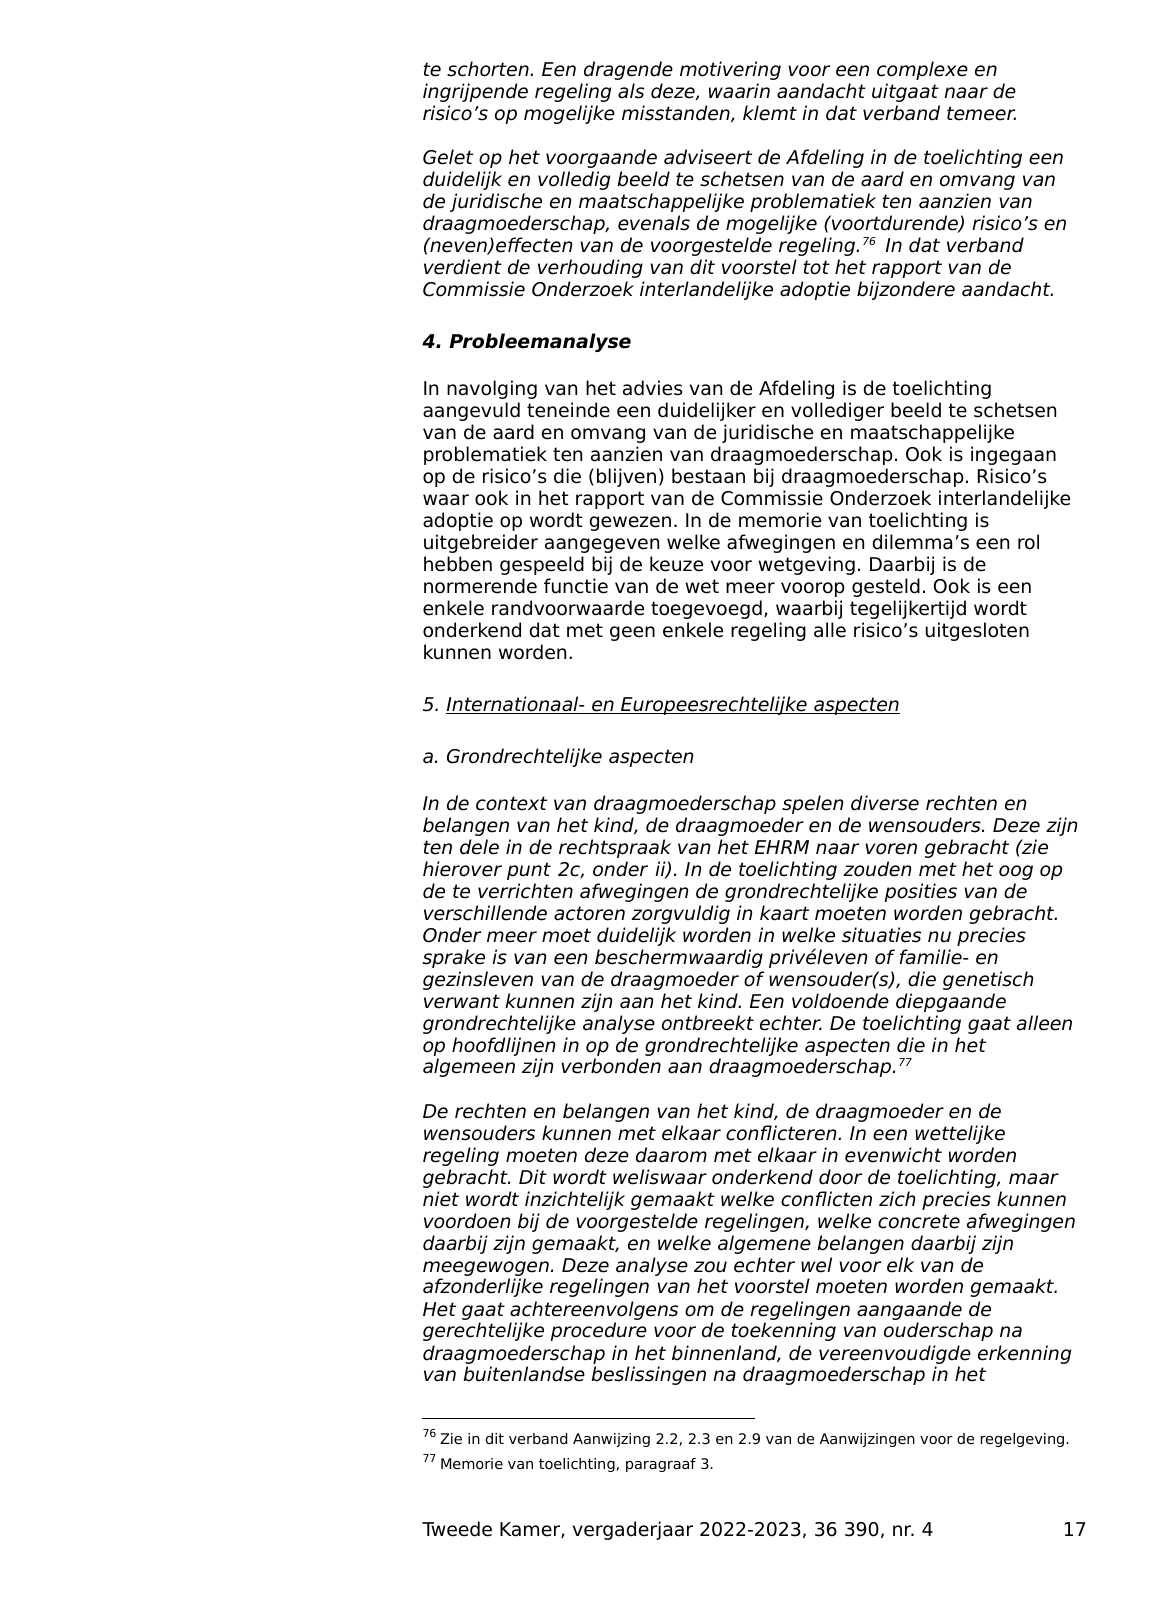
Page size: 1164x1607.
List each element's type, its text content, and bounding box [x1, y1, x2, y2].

text In de context van draagmoederschap spelen diverse rechten en belangen van het kind, de draagmoeder en de wensouders. Deze zijn ten dele in de rechtspraak van het EHRM naar voren gebracht (zie hierover punt 2c, onder ii). In de toelichting zouden met het oog op de te verrichten afwegingen de grondrechtelijke posities van de verschillende actoren zorgvuldig in kaart moeten worden gebracht. Onder meer moet duidelijk worden in welke situaties nu precies sprake is van een beschermwaardig privéleven of familie- en gezinsleven van de draagmoeder of wensouder(s), die genetisch verwant kunnen zijn aan het kind. Een voldoende diepgaande grondrechtelijke analyse ontbreekt echter. De toelichting gaat alleen op hoofdlijnen in op de grondrechtelijke aspecten die in het algemeen zijn verbonden aan draagmoederschap. [422, 793, 1087, 1078]
text In navolging van het advies van de Afdeling is de toelichting aangevuld teneinde een duidelijker en vollediger beeld te schetsen van de aard en omvang van de juridische en maatschappelijke problematiek ten aanzien van draagmoederschap. Ook is ingegaan op de risico’s die (blijven) bestaan bij draagmoederschap. Risico’s waar ook in het rapport van de Commissie Onderzoek interlandelijke adoptie op wordt gewezen. In de memorie van toelichting is uitgebreider aangegeven welke afwegingen en dilemma’s een rol hebben gespeeld bij de keuze voor wetgeving. Daarbij is de normerende functie van de wet meer voorop gesteld. Ook is een enkele randvoorwaarde toegevoegd, waarbij tegelijkertijd wordt onderkend dat met geen enkele regeling alle risico’s uitgesloten kunnen worden. [422, 378, 1087, 664]
text De rechten en belangen van het kind, de draagmoeder en de wensouders kunnen met elkaar conflicteren. In een wettelijke regeling moeten deze daarom met elkaar in evenwicht worden gebracht. Dit wordt weliswaar onderkend door de toelichting, maar niet wordt inzichtelijk gemaakt welke conflicten zich precies kunnen voordoen bij de voorgestelde regelingen, welke concrete afwegingen daarbij zijn gemaakt, en welke algemene belangen daarbij zijn meegewogen. Deze analyse zou echter wel voor elk van de afzonderlijke regelingen van het voorstel moeten worden gemaakt. Het gaat achtereenvolgens om de regelingen aangaande de gerechtelijke procedure voor de toekenning van ouderschap na draagmoederschap in het binnenland, de vereenvoudigde erkenning van buitenlandse beslissingen na draagmoederschap in het [422, 1101, 1087, 1386]
text te schorten. Een dragende motivering voor een complexe en ingrijpende regeling als deze, waarin aandacht uitgaat naar de risico’s op mogelijke misstanden, klemt in dat verband temeer. [422, 59, 1087, 125]
text Zie in dit verband Aanwijzing 2.2, 2.3 en 2.9 van de Aanwijzingen voor de regelgeving. [422, 1427, 1087, 1449]
subtitle a. Grondrechtelijke aspecten [422, 746, 1087, 768]
text Memorie van toelichting, paragraaf 3. [422, 1452, 1087, 1474]
subtitle 4. Probleemanalyse [422, 331, 1087, 353]
subtitle 5. Internationaal- en Europeesrechtelijke aspecten [422, 694, 1087, 716]
text Gelet op het voorgaande adviseert de Afdeling in de toelichting een duidelijk en volledig beeld te schetsen van de aard en omvang van de juridische en maatschappelijke problematiek ten aanzien van draagmoederschap, evenals de mogelijke (voortdurende) risico’s en (neven)effecten van de voorgestelde regeling. In dat verband verdient de verhouding van dit voorstel tot het rapport van de Commissie Onderzoek interlandelijke adoptie bijzondere aandacht. [422, 147, 1087, 301]
